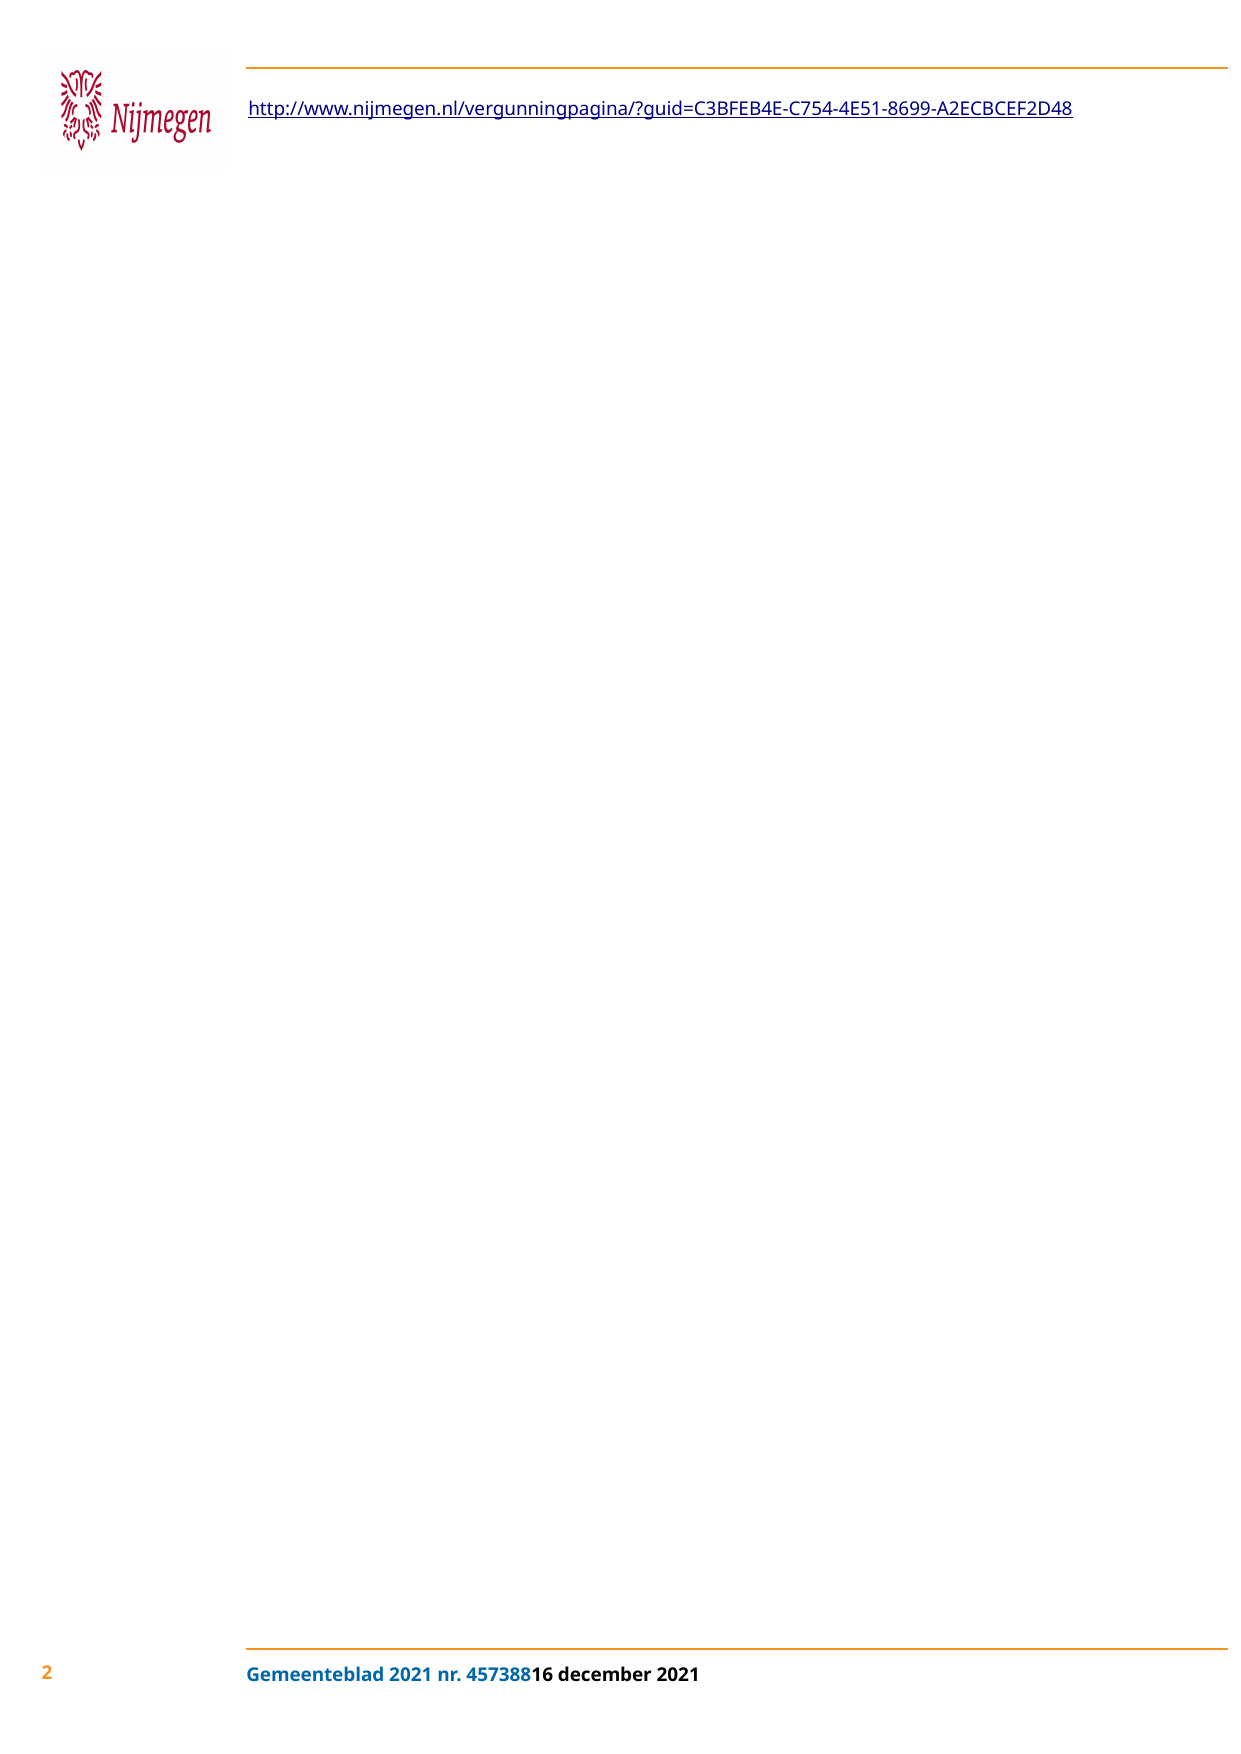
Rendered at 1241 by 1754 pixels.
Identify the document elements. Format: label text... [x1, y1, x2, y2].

picture [41, 47, 231, 172]
text http://www.nijmegen.nl/vergunningpagina/?guid=C3BFEB4E-C754-4E51-8699-A2ECBCEF2D48 [248, 95, 1152, 121]
